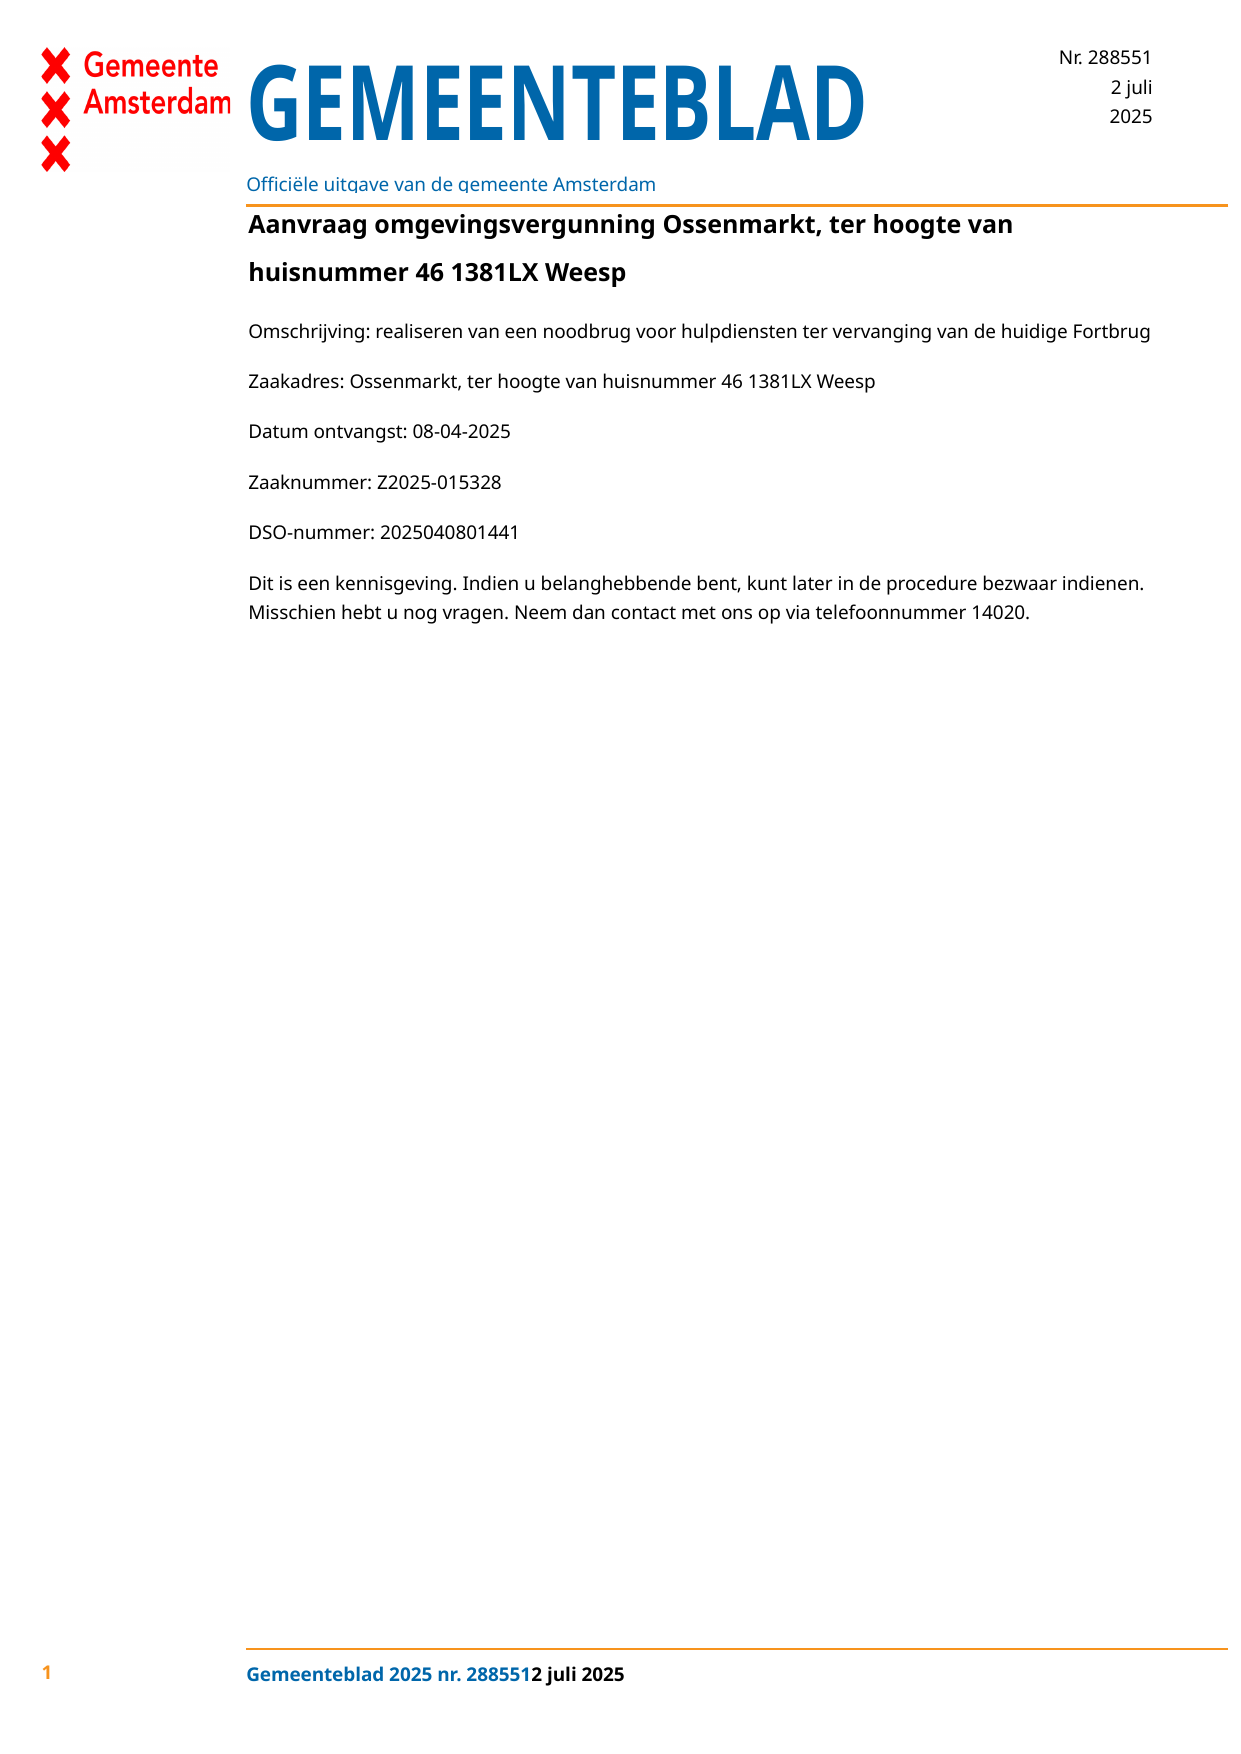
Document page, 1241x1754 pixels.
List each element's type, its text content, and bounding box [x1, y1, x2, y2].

text Aanvraag omgevingsvergunning Ossenmarkt, ter hoogte van huisnummer 46 1381LX Weesp [248, 207, 1152, 288]
picture [41, 47, 231, 172]
text DSO-nummer: 2025040801441 [248, 519, 1152, 545]
text Datum ontvangst: 08-04-2025 [248, 419, 1152, 444]
text Dit is een kennisgeving. Indien u belanghebbende bent, kunt later in de procedure bezwaar indienen. Misschien hebt u nog vragen. Neem dan contact met ons op via telefoonnummer 14020. [248, 570, 1152, 625]
text Omschrijving: realiseren van een noodbrug voor hulpdiensten ter vervanging van de huidige Fortbrug [248, 318, 1152, 344]
text Zaaknummer: Z2025-015328 [248, 469, 1152, 495]
text Zaakadres: Ossenmarkt, ter hoogte van huisnummer 46 1381LX Weesp [248, 368, 1152, 394]
